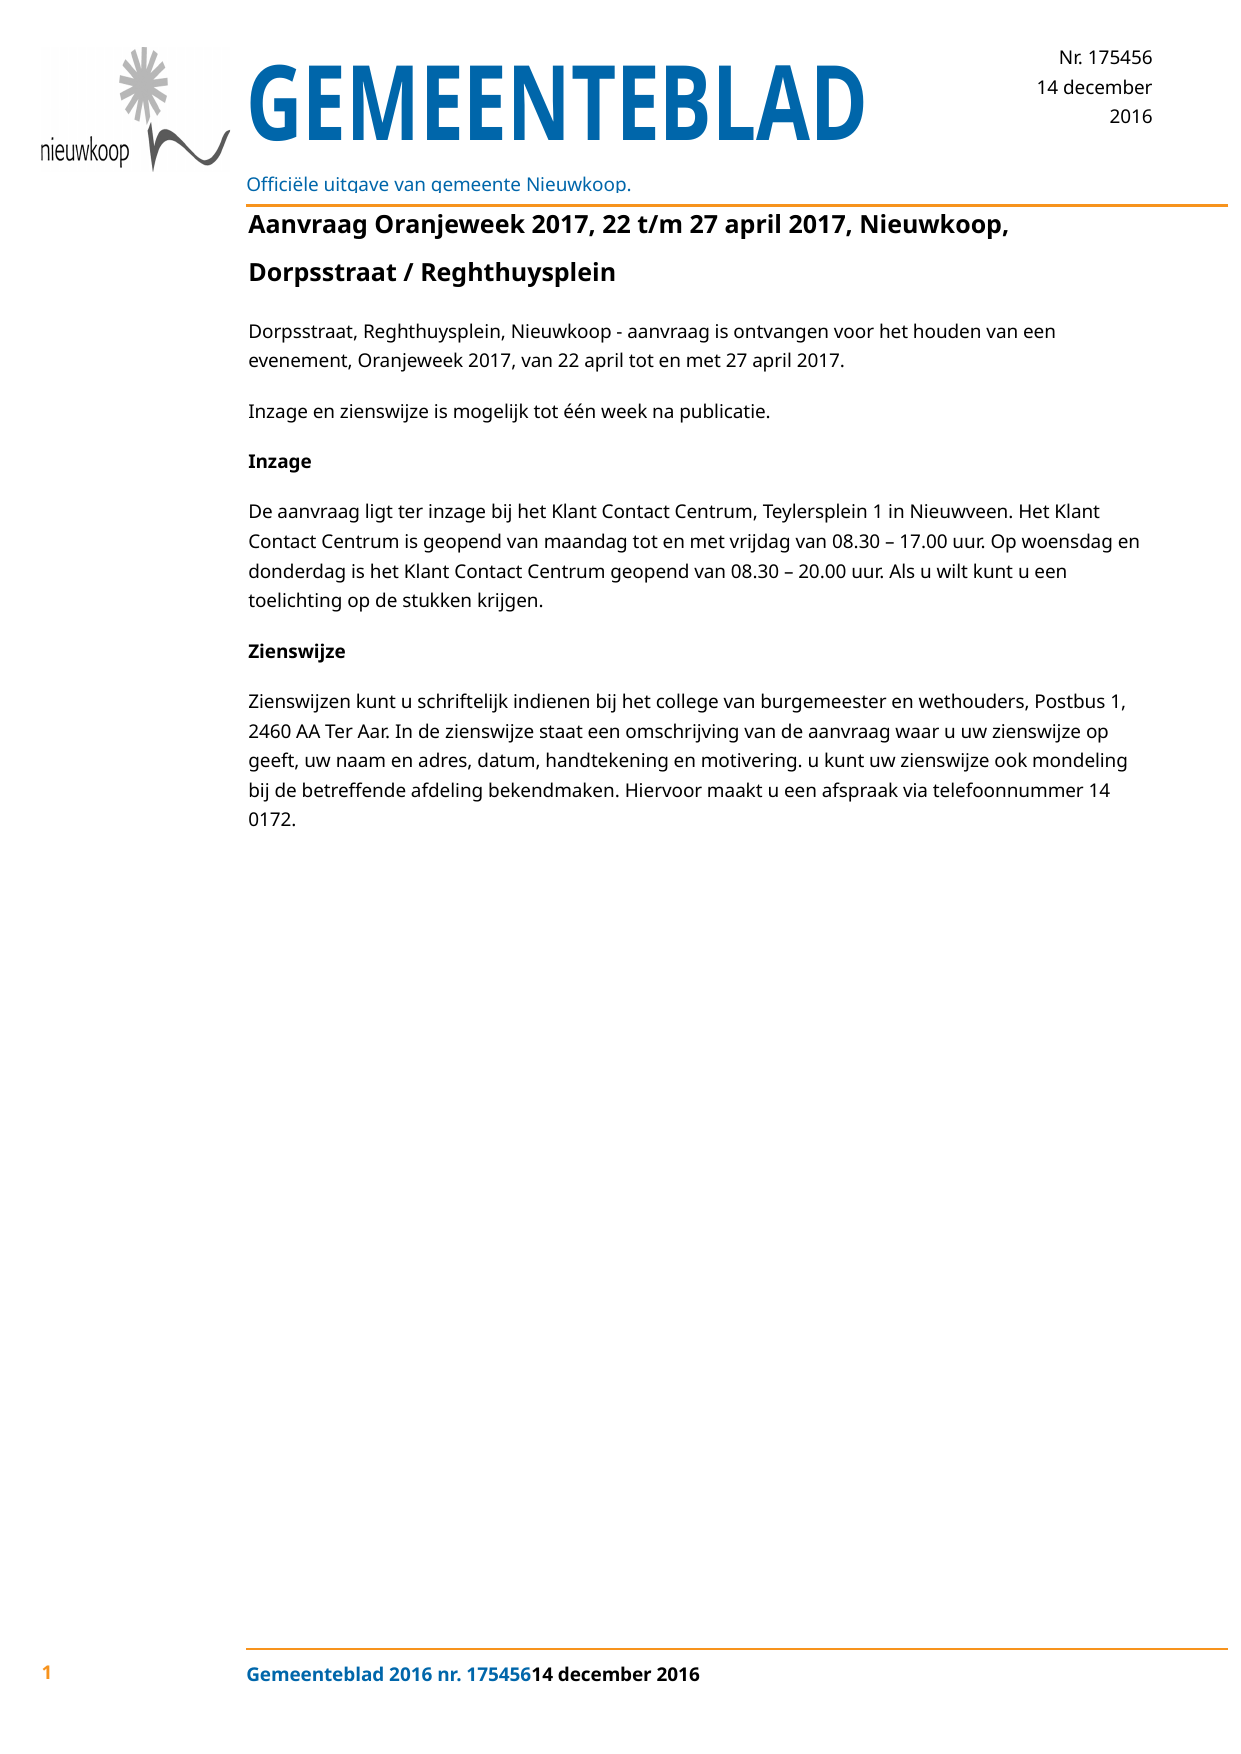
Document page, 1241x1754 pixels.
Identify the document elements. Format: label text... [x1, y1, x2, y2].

text Inzage en zienswijze is mogelijk tot één week na publicatie. [248, 398, 1152, 424]
text Zienswijze [248, 638, 1152, 664]
picture [41, 47, 231, 172]
text Aanvraag Oranjeweek 2017, 22 t/m 27 april 2017, Nieuwkoop, Dorpsstraat / Reghthuysplein [248, 207, 1152, 288]
text De aanvraag ligt ter inzage bij het Klant Contact Centrum, Teylersplein 1 in Nieuwveen. Het Klant Contact Centrum is geopend van maandag tot en met vrijdag van 08.30 – 17.00 uur. Op woensdag en donderdag is het Klant Contact Centrum geopend van 08.30 – 20.00 uur. Als u wilt kunt u een toelichting op de stukken krijgen. [248, 499, 1152, 613]
text Zienswijzen kunt u schriftelijk indienen bij het college van burgemeester en wethouders, Postbus 1, 2460 AA Ter Aar. In de zienswijze staat een omschrijving van de aanvraag waar u uw zienswijze op geeft, uw naam en adres, datum, handtekening en motivering. u kunt uw zienswijze ook mondeling bij de betreffende afdeling bekendmaken. Hiervoor maakt u een afspraak via telefoonnummer 14 0172. [248, 688, 1152, 832]
text Dorpsstraat, Reghthuysplein, Nieuwkoop - aanvraag is ontvangen voor het houden van een evenement, Oranjeweek 2017, van 22 april tot en met 27 april 2017. [248, 318, 1152, 373]
text Inzage [248, 448, 1152, 474]
